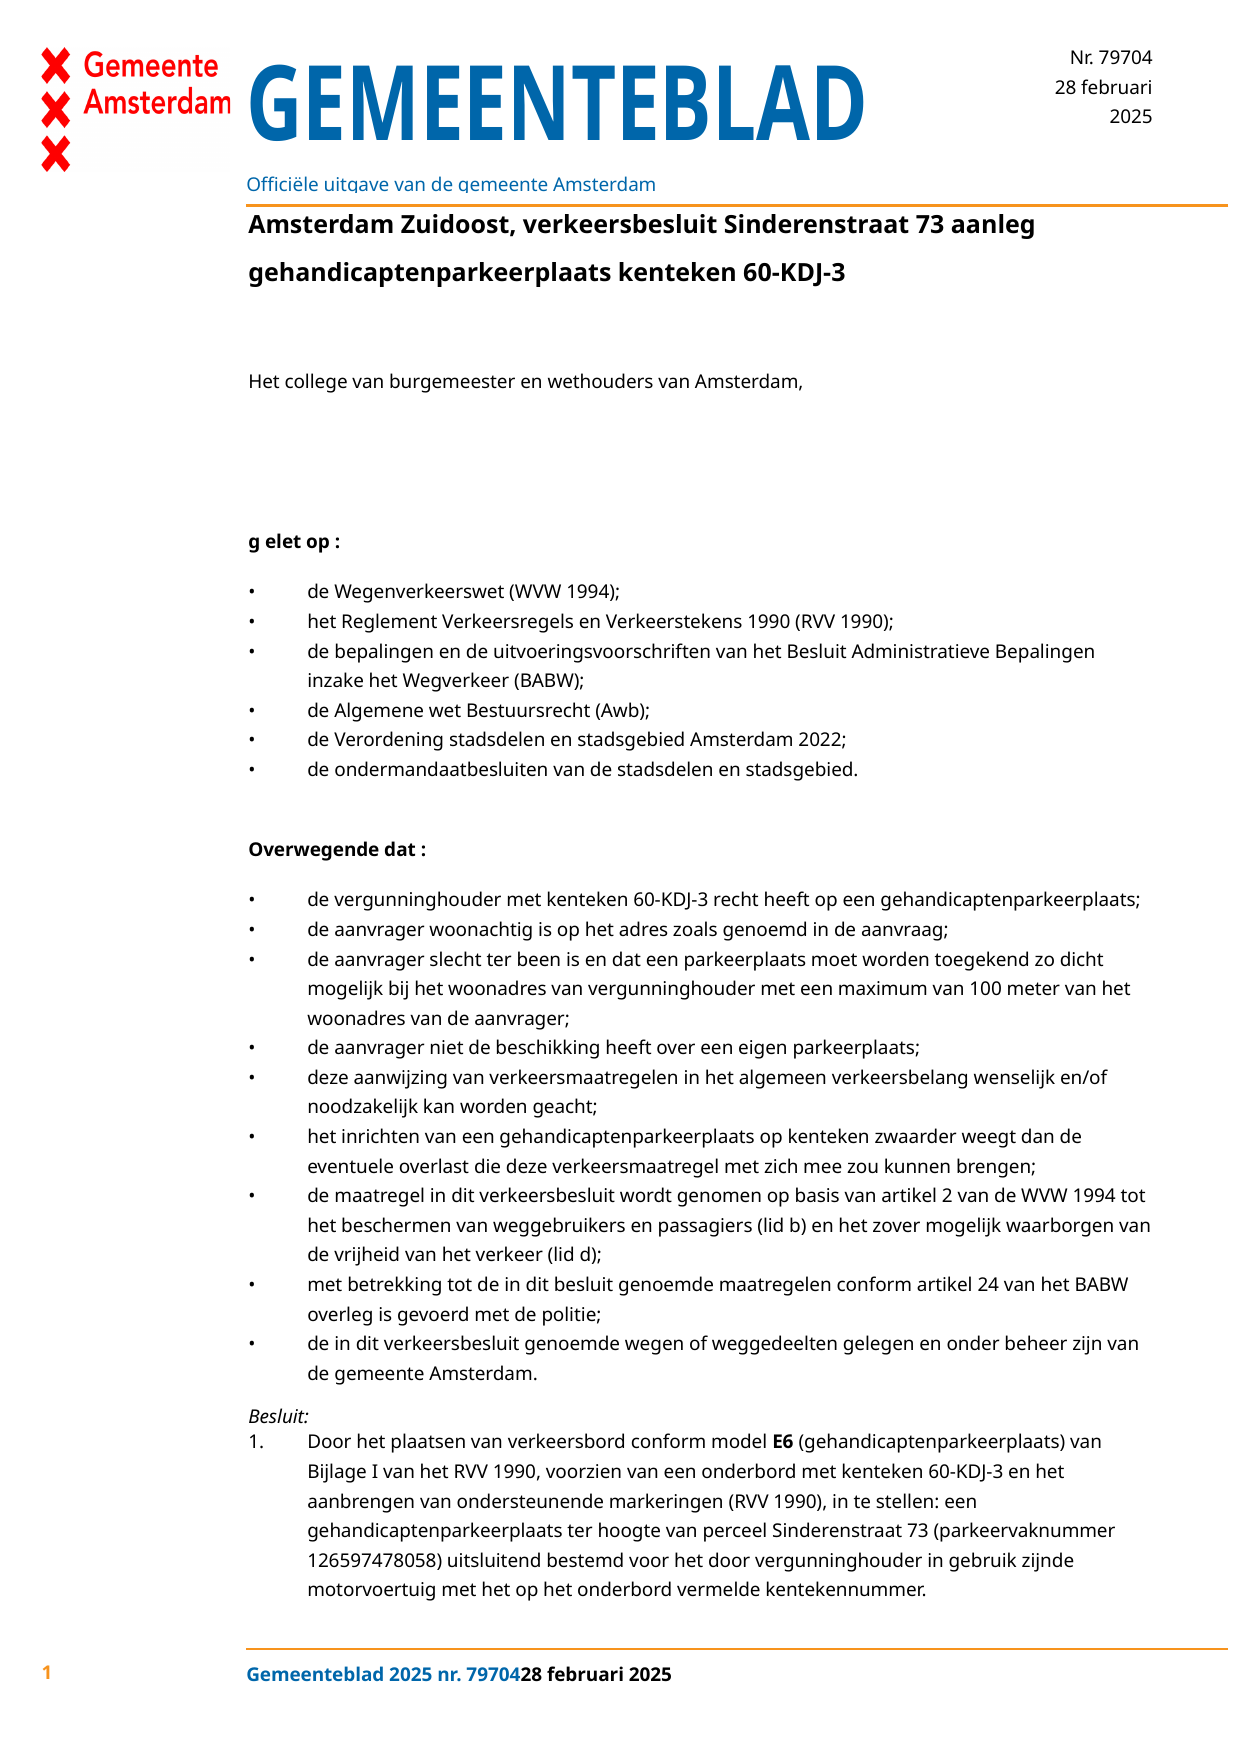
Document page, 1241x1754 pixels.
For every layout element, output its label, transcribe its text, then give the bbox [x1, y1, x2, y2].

text Besluit: [248, 1403, 1152, 1429]
list de Verordening stadsdelen en stadsgebied Amsterdam 2022; [248, 727, 1152, 752]
list deze aanwijzing van verkeersmaatregelen in het algemeen verkeersbelang wenselijk en/of noodzakelijk kan worden geacht; [248, 1064, 1152, 1119]
list de bepalingen en de uitvoeringsvoorschriften van het Besluit Administratieve Bepalingen inzake het Wegverkeer (BABW); [248, 638, 1152, 693]
list de aanvrager woonachtig is op het adres zoals genoemd in de aanvraag; [248, 916, 1152, 942]
picture [41, 47, 231, 172]
list de maatregel in dit verkeersbesluit wordt genomen op basis van artikel 2 van de WVW 1994 tot het beschermen van weggebruikers en passagiers (lid b) en het zover mogelijk waarborgen van de vrijheid van het verkeer (lid d); [248, 1182, 1152, 1267]
text Het college van burgemeester en wethouders van Amsterdam, [248, 368, 1152, 394]
text g elet op : [248, 528, 1152, 554]
list het Reglement Verkeersregels en Verkeerstekens 1990 (RVV 1990); [248, 608, 1152, 634]
list met betrekking tot de in dit besluit genoemde maatregelen conform artikel 24 van het BABW overleg is gevoerd met de politie; [248, 1271, 1152, 1326]
list het inrichten van een gehandicaptenparkeerplaats op kenteken zwaarder weegt dan de eventuele overlast die deze verkeersmaatregel met zich mee zou kunnen brengen; [248, 1123, 1152, 1178]
list de in dit verkeersbesluit genoemde wegen of weggedeelten gelegen en onder beheer zijn van de gemeente Amsterdam. [248, 1330, 1152, 1386]
list de aanvrager slecht ter been is en dat een parkeerplaats moet worden toegekend zo dicht mogelijk bij het woonadres van vergunninghouder met een maximum van 100 meter van het woonadres van de aanvrager; [248, 946, 1152, 1031]
text Amsterdam Zuidoost, verkeersbesluit Sinderenstraat 73 aanleg gehandicaptenparkeerplaats kenteken 60-KDJ-3 [248, 207, 1152, 288]
list de aanvrager niet de beschikking heeft over een eigen parkeerplaats; [248, 1034, 1152, 1060]
list de ondermandaatbesluiten van de stadsdelen en stadsgebied. [248, 756, 1152, 782]
list de vergunninghouder met kenteken 60-KDJ-3 recht heeft op een gehandicaptenparkeerplaats; [248, 887, 1152, 912]
text Overwegende dat : [248, 836, 1152, 862]
list de Algemene wet Bestuursrecht (Awb); [248, 697, 1152, 723]
list de Wegenverkeerswet (WVW 1994); [248, 579, 1152, 604]
list Door het plaatsen van verkeersbord conform model E6 (gehandicaptenparkeerplaats) van Bijlage I van het RVV 1990, voorzien van een onderbord met kenteken 60-KDJ-3 en het aanbrengen van ondersteunende markeringen (RVV 1990), in te stellen: een gehandicaptenparkeerplaats ter hoogte van perceel Sinderenstraat 73 (parkeervaknummer 126597478058) uitsluitend bestemd voor het door vergunninghouder in gebruik zijnde motorvoertuig met het op het onderbord vermelde kentekennummer. [248, 1429, 1152, 1602]
